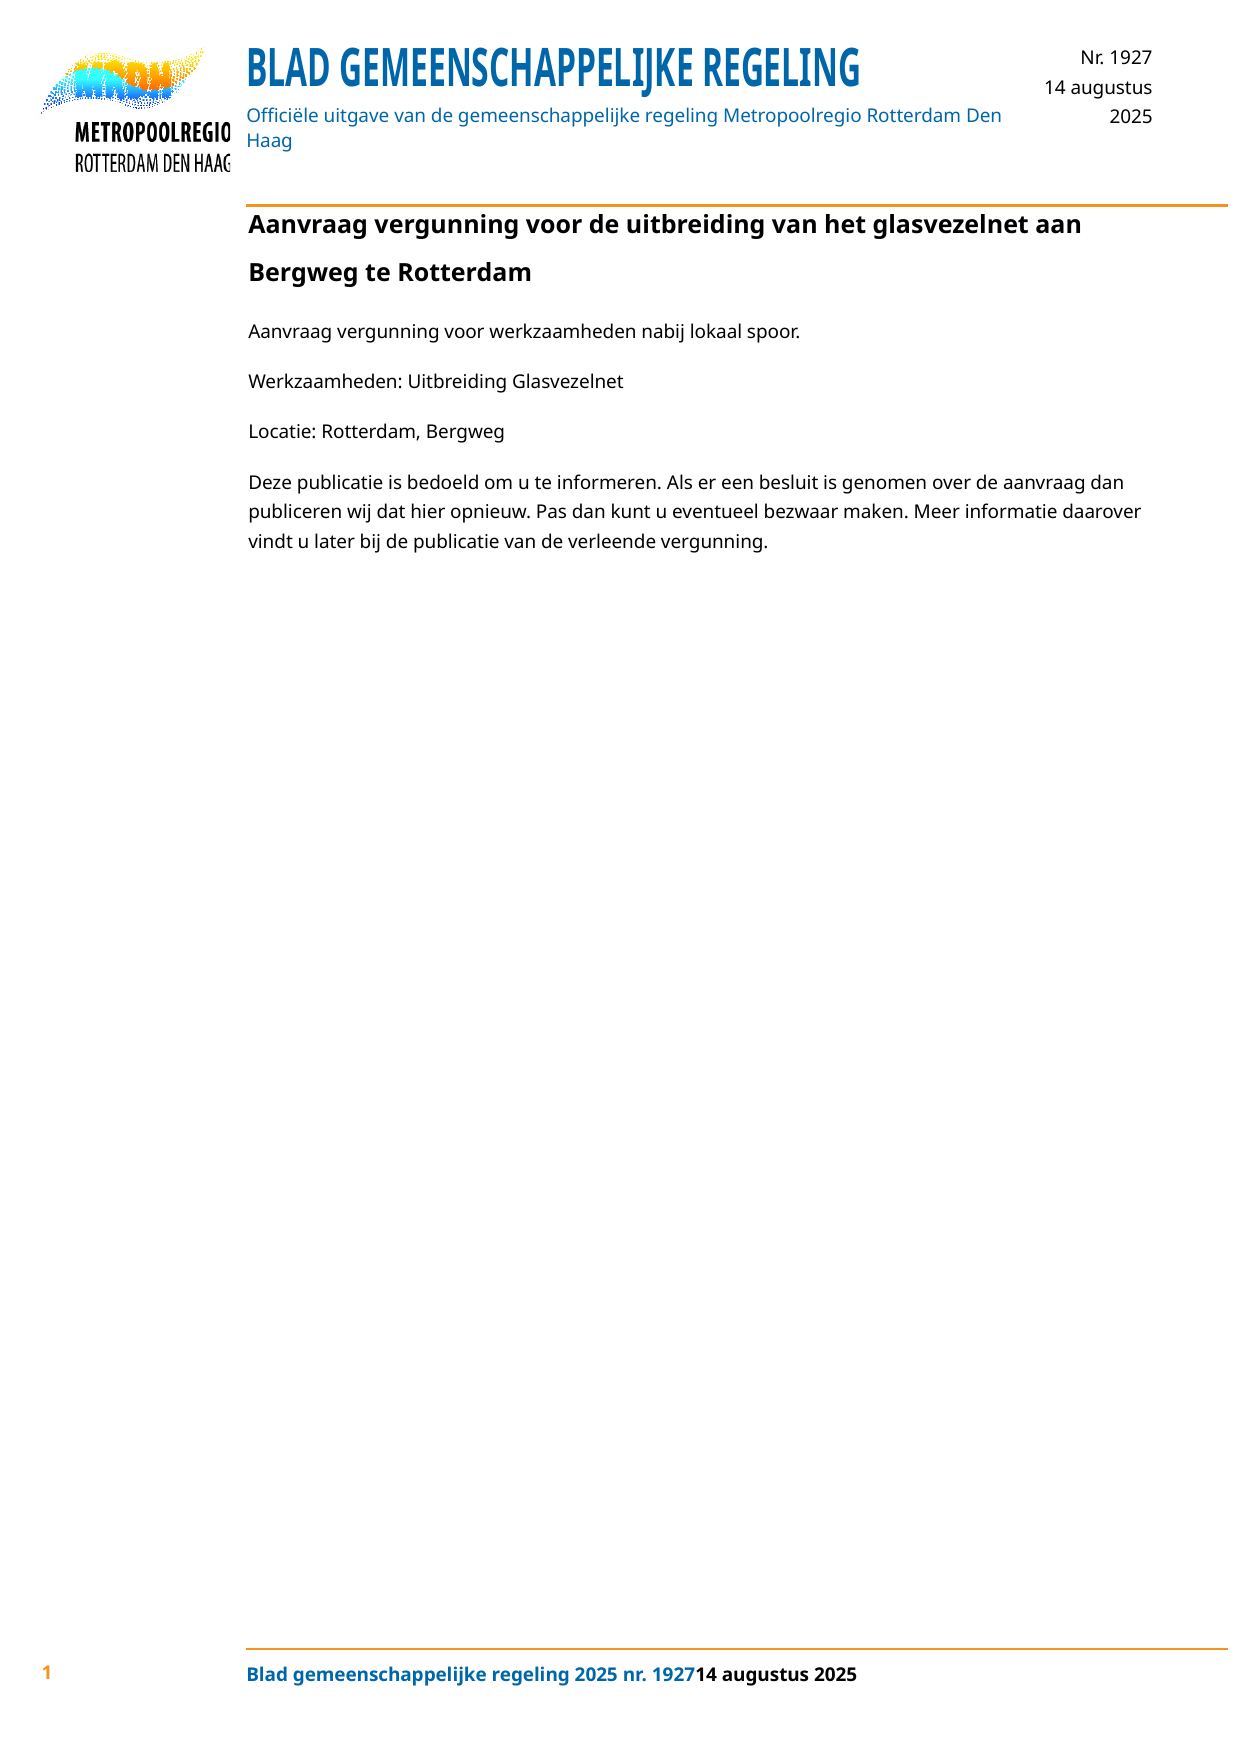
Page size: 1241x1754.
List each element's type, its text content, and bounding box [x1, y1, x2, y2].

picture [41, 47, 231, 172]
text Aanvraag vergunning voor de uitbreiding van het glasvezelnet aan Bergweg te Rotterdam [248, 207, 1152, 288]
text Deze publicatie is bedoeld om u te informeren. Als er een besluit is genomen over de aanvraag dan publiceren wij dat hier opnieuw. Pas dan kunt u eventueel bezwaar maken. Meer informatie daarover vindt u later bij de publicatie van de verleende vergunning. [248, 469, 1152, 554]
text Locatie: Rotterdam, Bergweg [248, 419, 1152, 444]
text Werkzaamheden: Uitbreiding Glasvezelnet [248, 368, 1152, 394]
text Aanvraag vergunning voor werkzaamheden nabij lokaal spoor. [248, 318, 1152, 344]
